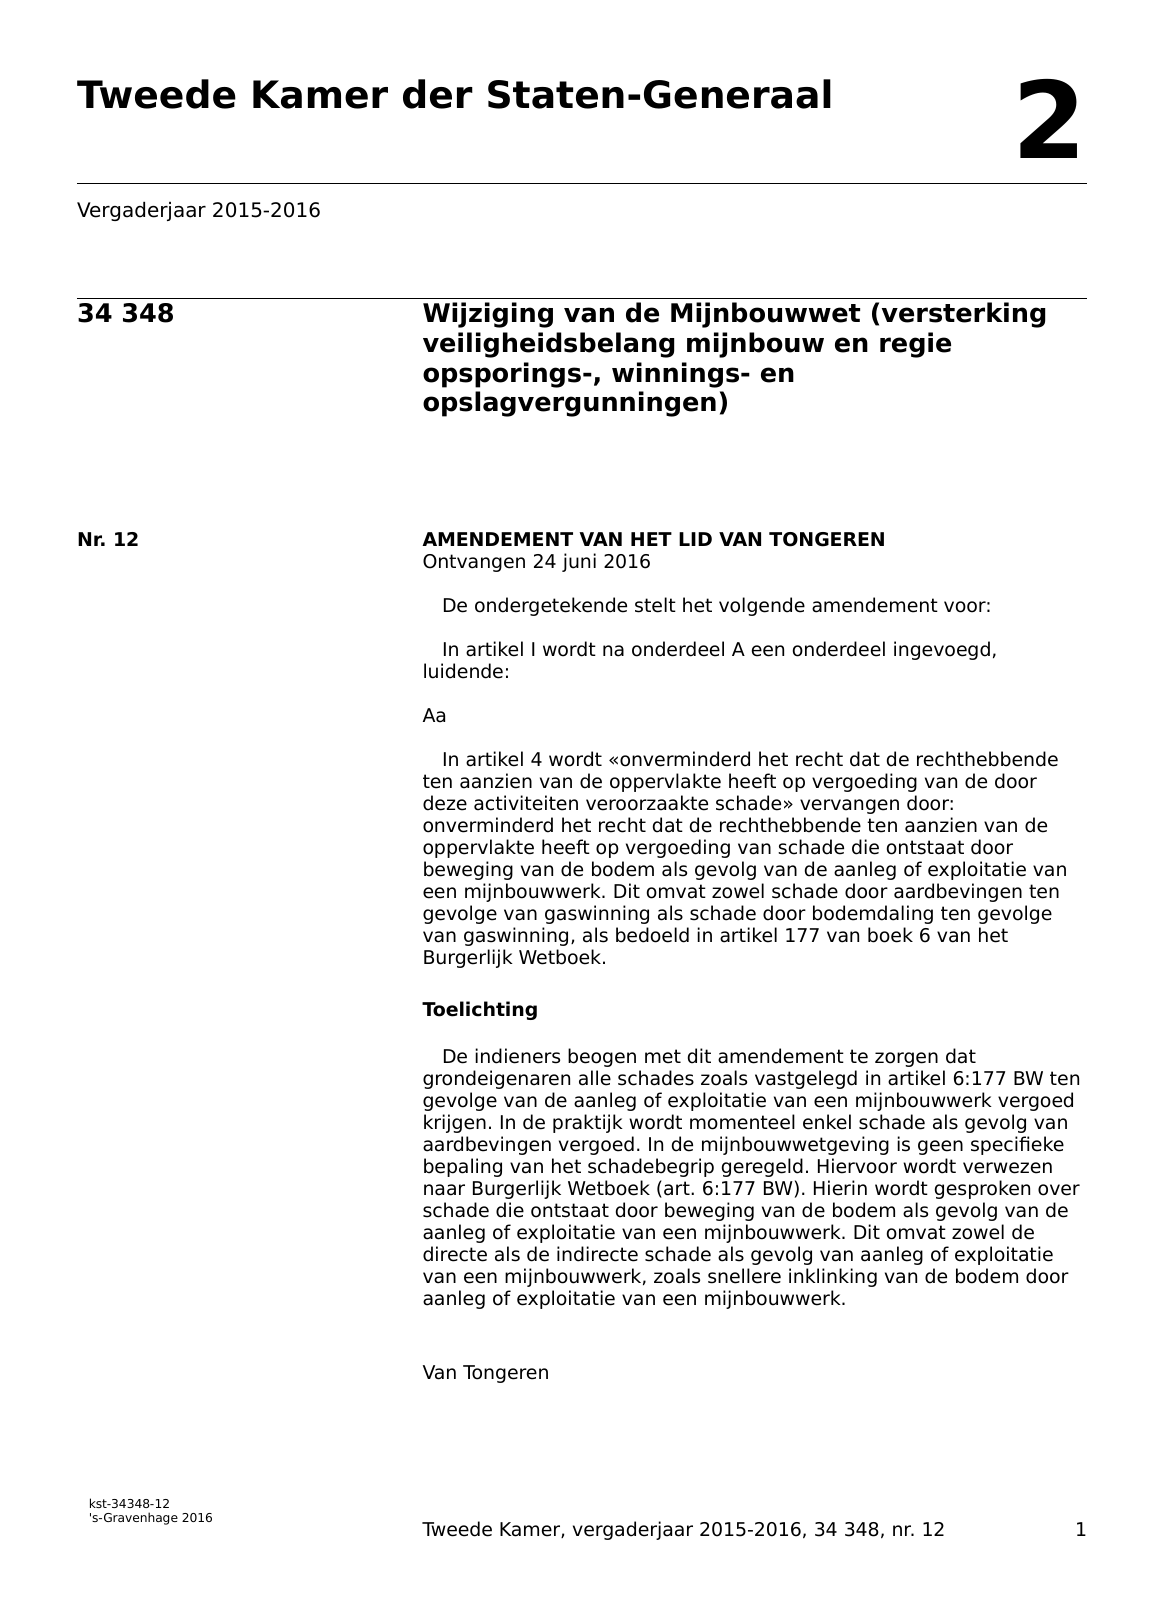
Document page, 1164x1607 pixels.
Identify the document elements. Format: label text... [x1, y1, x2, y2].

text De ondergetekende stelt het volgende amendement voor: [422, 595, 1087, 617]
text 's-Gravenhage 2016 [88, 1511, 323, 1525]
subtitle Nr. 12 AMENDEMENT VAN HET LID VAN TONGEREN [77, 529, 1087, 551]
text Van Tongeren [422, 1340, 1087, 1384]
subtitle Toelichting [422, 999, 1087, 1021]
text Aa [422, 705, 1087, 727]
table_cell Vergaderjaar 2015-2016 [77, 184, 1087, 298]
text De indieners beogen met dit amendement te zorgen dat grondeigenaren alle schades zoals vastgelegd in artikel 6:177 BW ten gevolge van de aanleg of exploitatie van een mijnbouwwerk vergoed krijgen. In de praktijk wordt momenteel enkel schade als gevolg van aardbevingen vergoed. In de mijnbouwwetgeving is geen specifieke bepaling van het schadebegrip geregeld. Hiervoor wordt verwezen naar Burgerlijk Wetboek (art. 6:177 BW). Hierin wordt gesproken over schade die ontstaat door beweging van de bodem als gevolg van de aanleg of exploitatie van een mijnbouwwerk. Dit omvat zowel de directe als de indirecte schade als gevolg van aanleg of exploitatie van een mijnbouwwerk, zoals snellere inklinking van de bodem door aanleg of exploitatie van een mijnbouwwerk. [422, 1046, 1087, 1310]
table_header Tweede Kamer der Staten-Generaal [77, 59, 886, 183]
text In artikel I wordt na onderdeel A een onderdeel ingevoegd, luidende: [422, 639, 1087, 683]
text In artikel 4 wordt «onverminderd het recht dat de rechthebbende ten aanzien van de oppervlakte heeft op vergoeding van de door deze activiteiten veroorzaakte schade» vervangen door: onverminderd het recht dat de rechthebbende ten aanzien van de oppervlakte heeft op vergoeding van schade die ontstaat door beweging van de bodem als gevolg van de aanleg of exploitatie van een mijnbouwwerk. Dit omvat zowel schade door aardbevingen ten gevolge van gaswinning als schade door bodemdaling ten gevolge van gaswinning, als bedoeld in artikel 177 van boek 6 van het Burgerlijk Wetboek. [422, 749, 1087, 969]
table_header 2 [886, 59, 1087, 183]
subtitle 34 348 Wijziging van de Mijnbouwwet (versterking veiligheidsbelang mijnbouw en regie opsporings-, winnings- en opslagvergunningen) [77, 299, 1087, 418]
text Ontvangen 24 juni 2016 [422, 551, 1087, 573]
text kst-34348-12 [88, 1497, 323, 1511]
